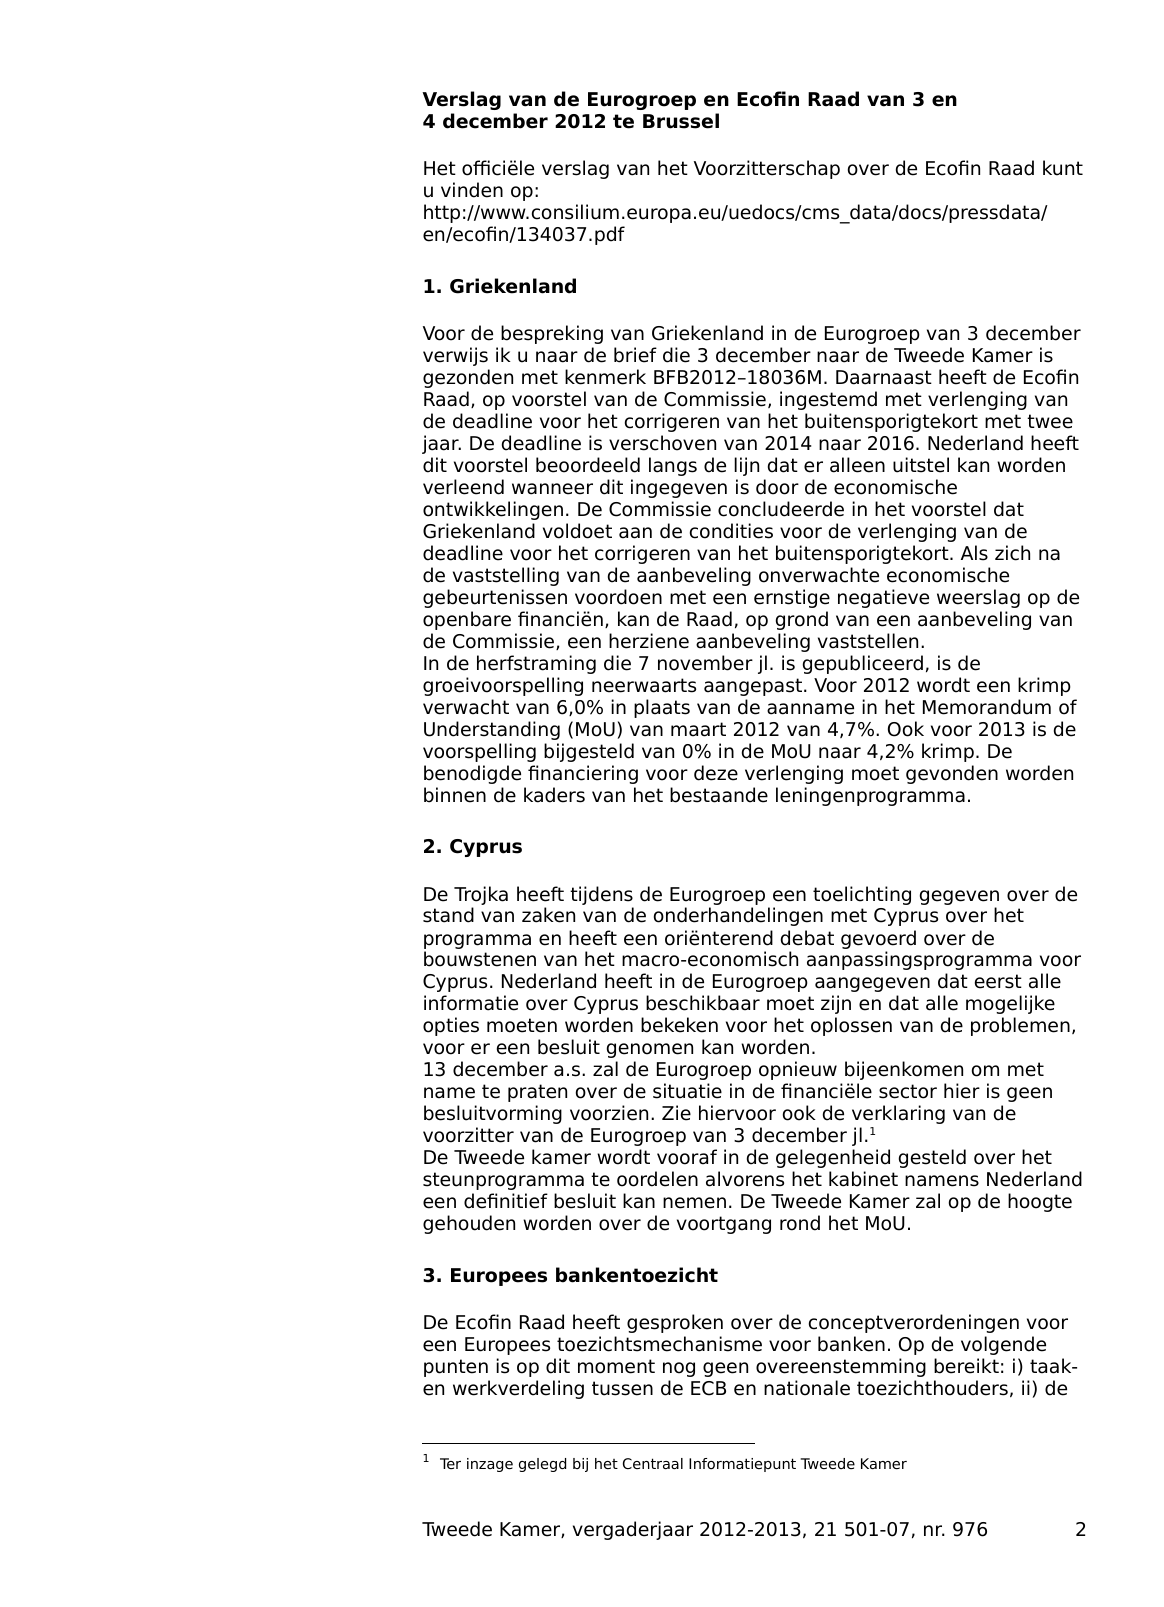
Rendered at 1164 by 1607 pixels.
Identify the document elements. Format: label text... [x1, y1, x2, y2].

text De Ecofin Raad heeft gesproken over de conceptverordeningen voor een Europees toezichtsmechanisme voor banken. Op de volgende punten is op dit moment nog geen overeenstemming bereikt: i) taak- en werkverdeling tussen de ECB en nationale toezichthouders, ii) de [422, 1312, 1087, 1400]
text In de herfstraming die 7 november jl. is gepubliceerd, is de groeivoorspelling neerwaarts aangepast. Voor 2012 wordt een krimp verwacht van 6,0% in plaats van de aanname in het Memorandum of Understanding (MoU) van maart 2012 van 4,7%. Ook voor 2013 is de voorspelling bijgesteld van 0% in de MoU naar 4,2% krimp. De benodigde financiering voor deze verlenging moet gevonden worden binnen de kaders van het bestaande leningenprogramma. [422, 653, 1087, 806]
text http://www.consilium.europa.eu/uedocs/cms_data/docs/pressdata/en/ecofin/134037.pdf [422, 202, 1087, 246]
subtitle 3. Europees bankentoezicht [422, 1265, 1087, 1287]
text Voor de bespreking van Griekenland in de Eurogroep van 3 december verwijs ik u naar de brief die 3 december naar de Tweede Kamer is gezonden met kenmerk BFB2012–18036M. Daarnaast heeft de Ecofin Raad, op voorstel van de Commissie, ingestemd met verlenging van de deadline voor het corrigeren van het buitensporigtekort met twee jaar. De deadline is verschoven van 2014 naar 2016. Nederland heeft dit voorstel beoordeeld langs de lijn dat er alleen uitstel kan worden verleend wanneer dit ingegeven is door de economische ontwikkelingen. De Commissie concludeerde in het voorstel dat Griekenland voldoet aan de condities voor de verlenging van de deadline voor het corrigeren van het buitensporigtekort. Als zich na de vaststelling van de aanbeveling onverwachte economische gebeurtenissen voordoen met een ernstige negatieve weerslag op de openbare financiën, kan de Raad, op grond van een aanbeveling van de Commissie, een herziene aanbeveling vaststellen. [422, 323, 1087, 653]
text Ter inzage gelegd bij het Centraal Informatiepunt Tweede Kamer [422, 1452, 1087, 1474]
subtitle Verslag van de Eurogroep en Ecofin Raad van 3 en 4 december 2012 te Brussel [422, 89, 1087, 133]
text De Tweede kamer wordt vooraf in de gelegenheid gesteld over het steunprogramma te oordelen alvorens het kabinet namens Nederland een definitief besluit kan nemen. De Tweede Kamer zal op de hoogte gehouden worden over de voortgang rond het MoU. [422, 1147, 1087, 1235]
text 13 december a.s. zal de Eurogroep opnieuw bijeenkomen om met name te praten over de situatie in de financiële sector hier is geen besluitvorming voorzien. Zie hiervoor ook de verklaring van de voorzitter van de Eurogroep van 3 december jl. [422, 1059, 1087, 1147]
text Het officiële verslag van het Voorzitterschap over de Ecofin Raad kunt u vinden op: [422, 158, 1087, 202]
subtitle 2. Cyprus [422, 836, 1087, 858]
subtitle 1. Griekenland [422, 276, 1087, 298]
text De Trojka heeft tijdens de Eurogroep een toelichting gegeven over de stand van zaken van de onderhandelingen met Cyprus over het programma en heeft een oriënterend debat gevoerd over de bouwstenen van het macro-economisch aanpassingsprogramma voor Cyprus. Nederland heeft in de Eurogroep aangegeven dat eerst alle informatie over Cyprus beschikbaar moet zijn en dat alle mogelijke opties moeten worden bekeken voor het oplossen van de problemen, voor er een besluit genomen kan worden. [422, 883, 1087, 1059]
